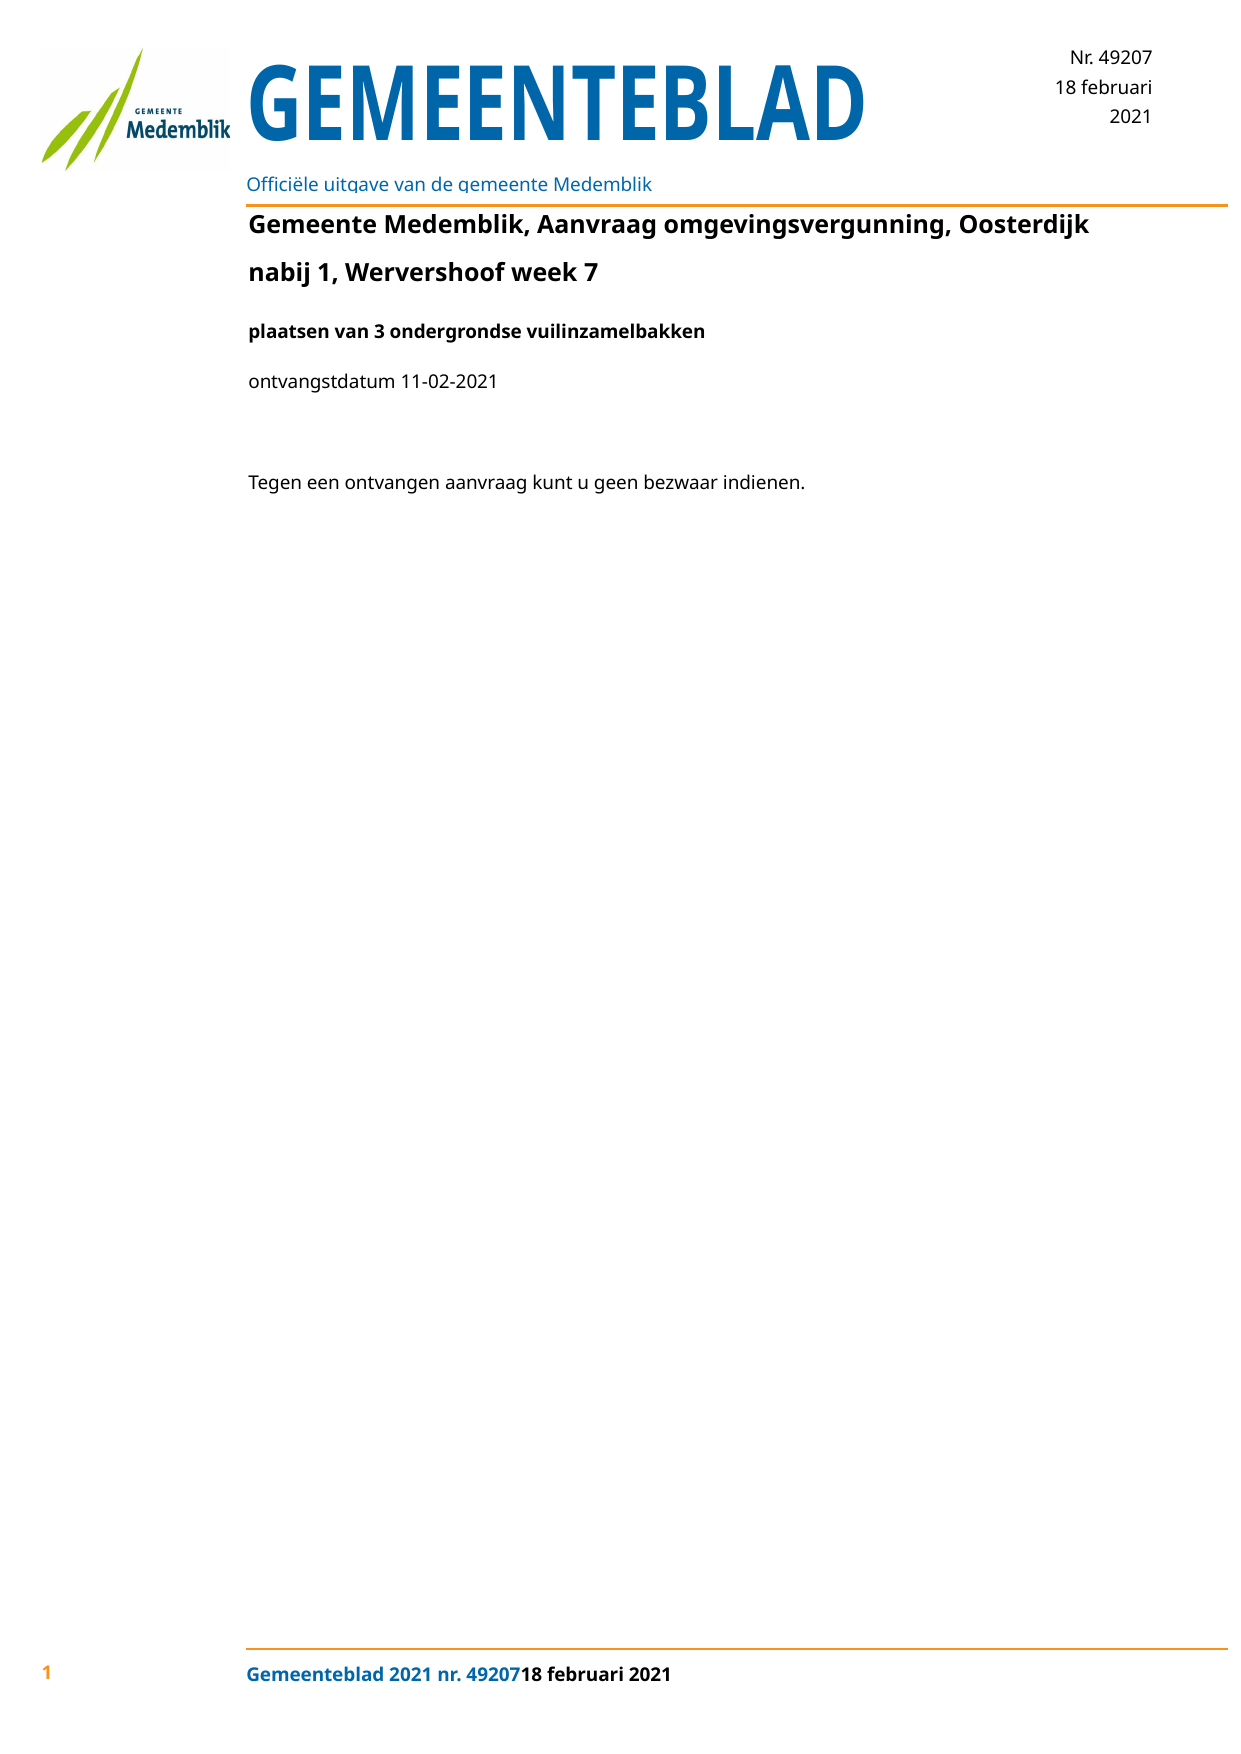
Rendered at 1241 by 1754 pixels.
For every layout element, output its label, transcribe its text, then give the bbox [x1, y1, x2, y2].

picture [41, 47, 231, 172]
text Tegen een ontvangen aanvraag kunt u geen bezwaar indienen. [248, 469, 1152, 495]
text ontvangstdatum 11-02-2021 [248, 368, 1152, 394]
text Gemeente Medemblik, Aanvraag omgevingsvergunning, Oosterdijk nabij 1, Wervershoof week 7 [248, 207, 1152, 288]
text plaatsen van 3 ondergrondse vuilinzamelbakken [248, 318, 1152, 344]
